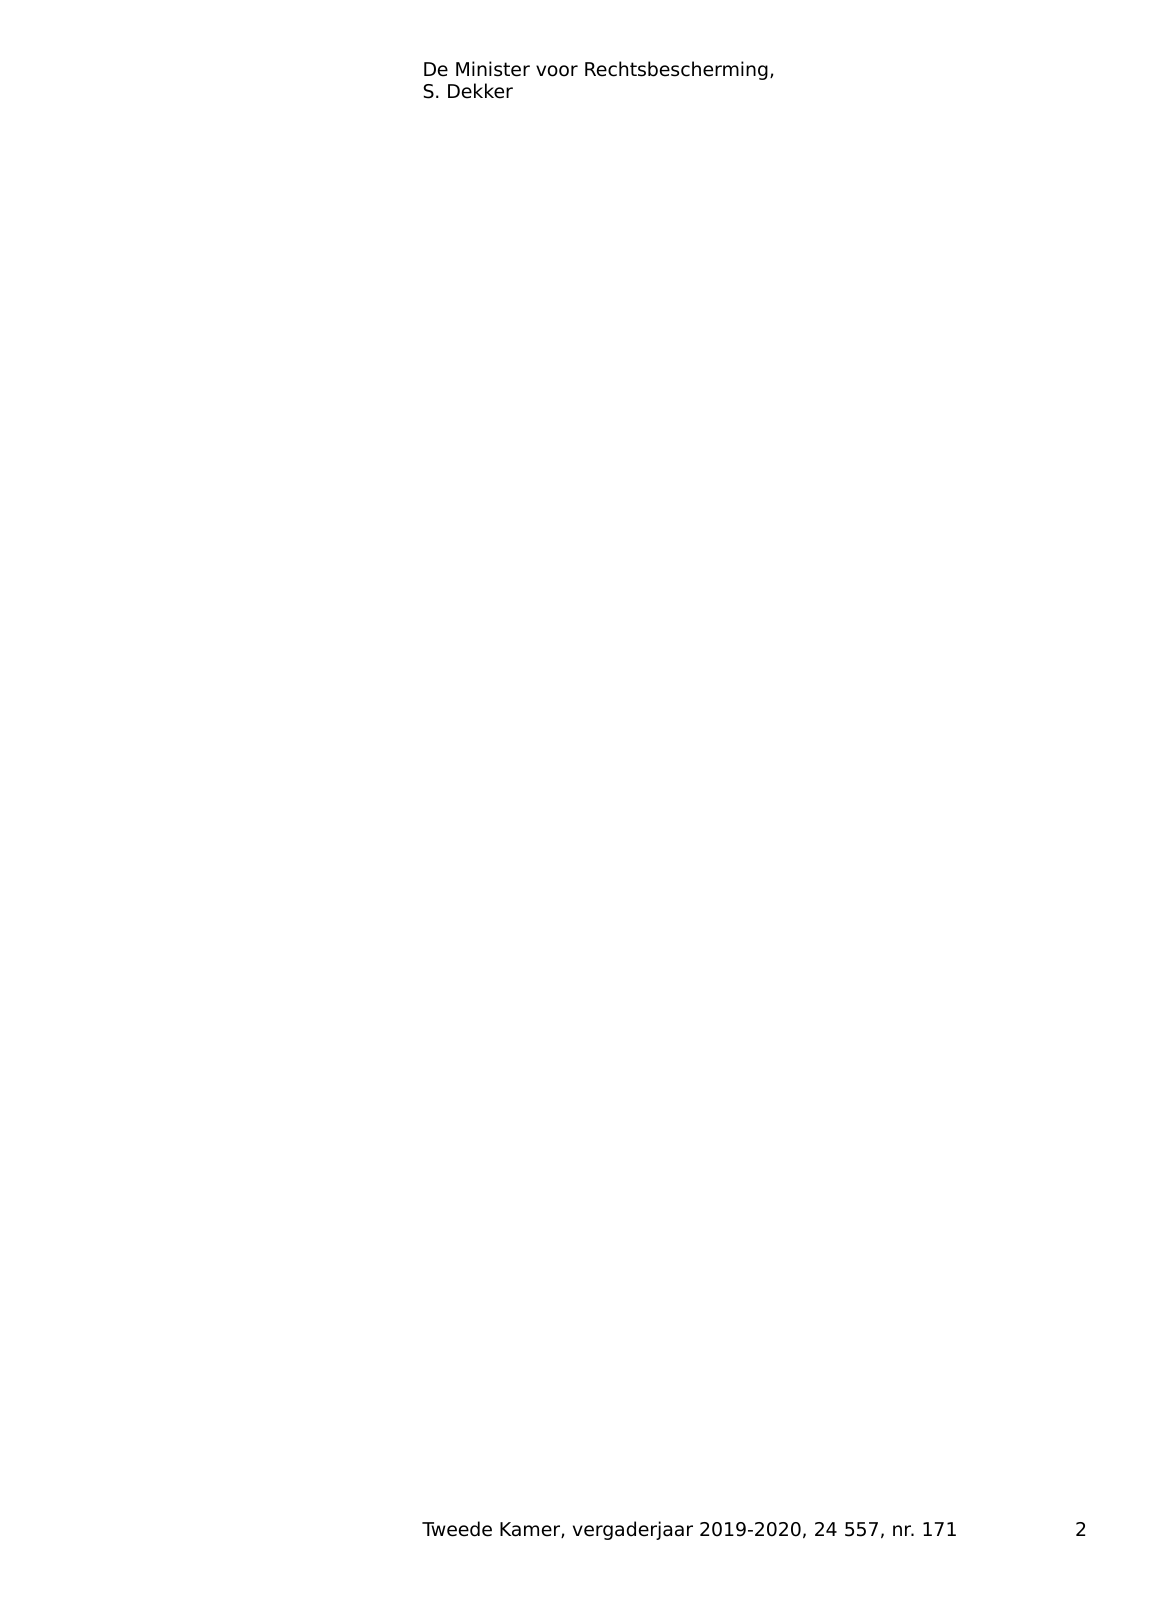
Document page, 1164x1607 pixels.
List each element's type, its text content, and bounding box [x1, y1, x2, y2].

text De Minister voor Rechtsbescherming, S. Dekker [422, 59, 1087, 103]
